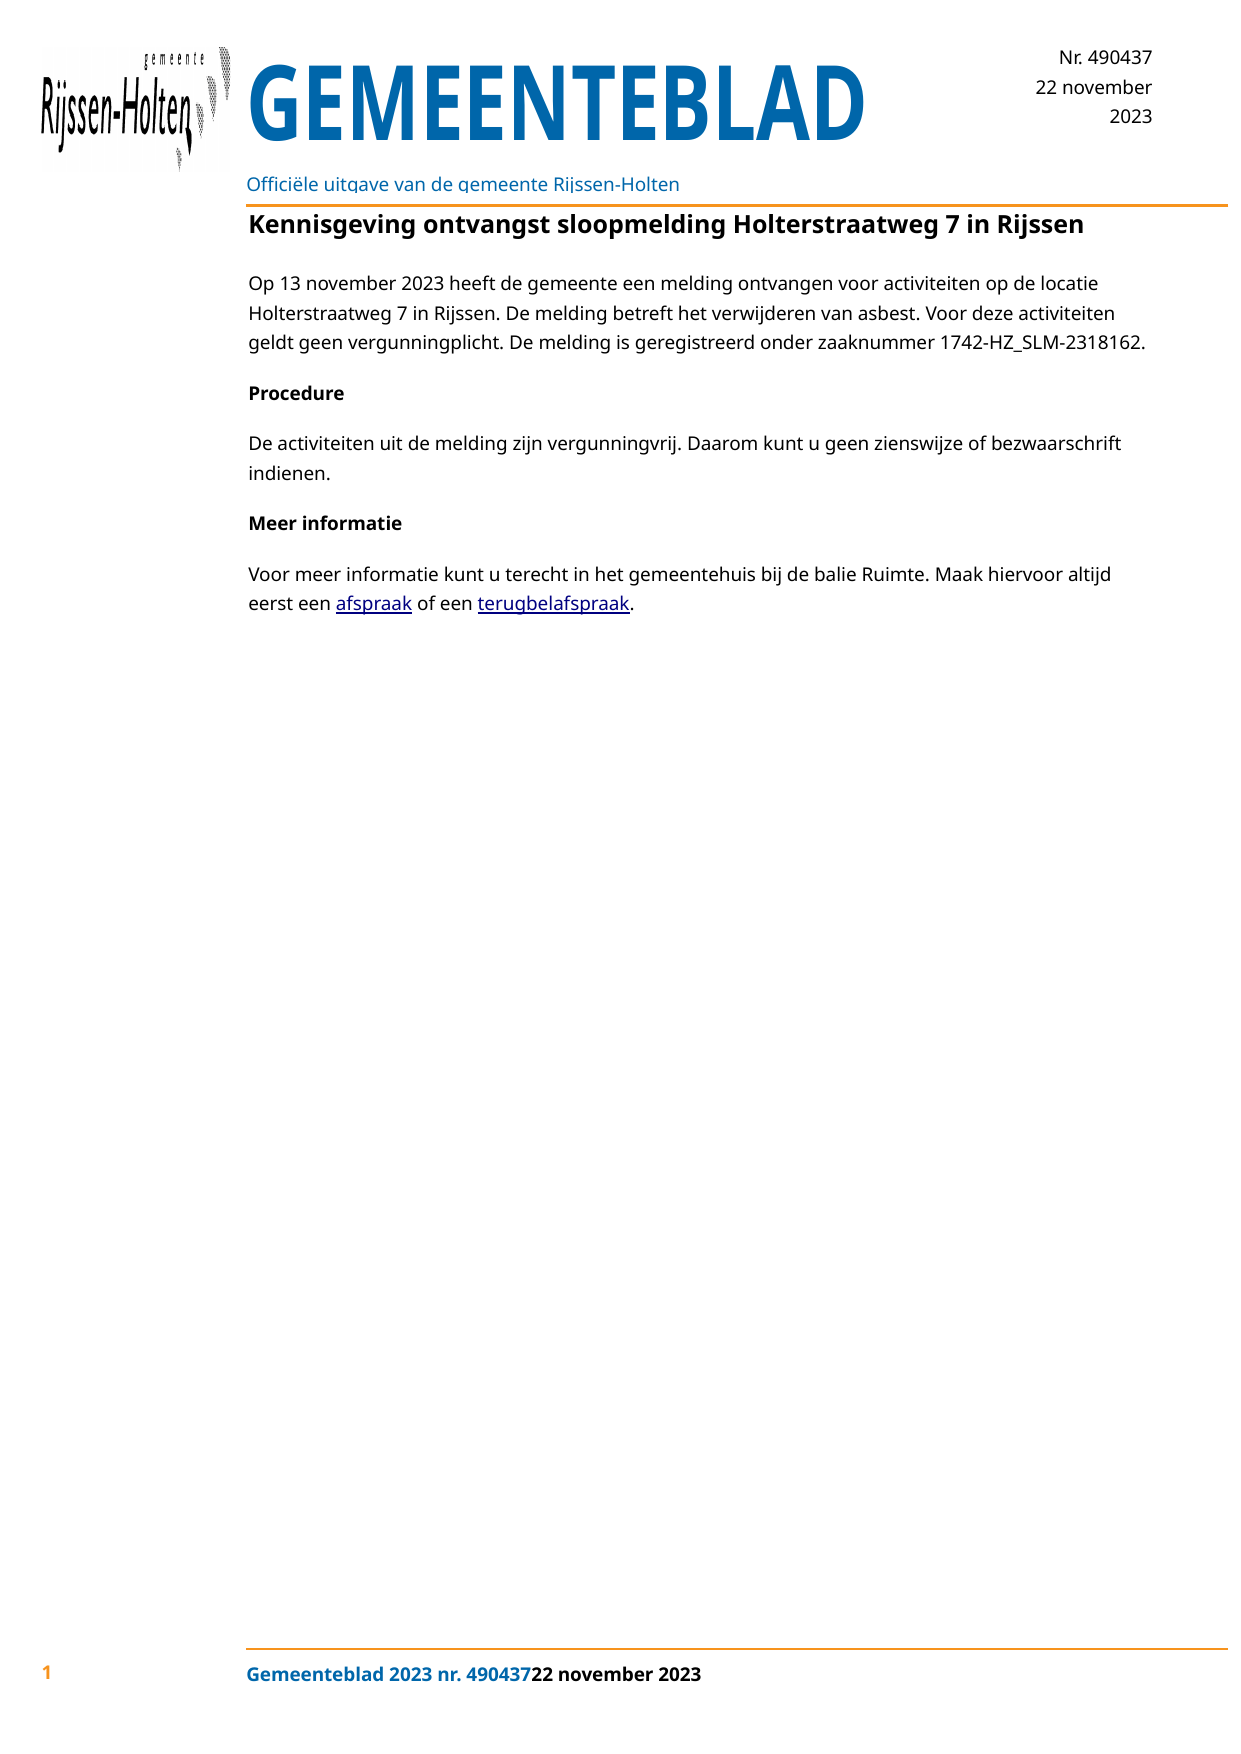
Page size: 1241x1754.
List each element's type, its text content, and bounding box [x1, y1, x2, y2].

text De activiteiten uit de melding zijn vergunningvrij. Daarom kunt u geen zienswijze of bezwaarschrift indienen. [248, 430, 1152, 486]
text Op 13 november 2023 heeft de gemeente een melding ontvangen voor activiteiten op de locatie Holterstraatweg 7 in Rijssen. De melding betreft het verwijderen van asbest. Voor deze activiteiten geldt geen vergunningplicht. De melding is geregistreerd onder zaaknummer 1742-HZ_SLM-2318162. [248, 270, 1152, 355]
picture [41, 47, 231, 172]
text Meer informatie [248, 510, 1152, 536]
text Procedure [248, 380, 1152, 406]
text Voor meer informatie kunt u terecht in het gemeentehuis bij de balie Ruimte. Maak hiervoor altijd eerst een afspraak of een terugbelafspraak. [248, 561, 1152, 616]
text Kennisgeving ontvangst sloopmelding Holterstraatweg 7 in Rijssen [248, 207, 1152, 241]
